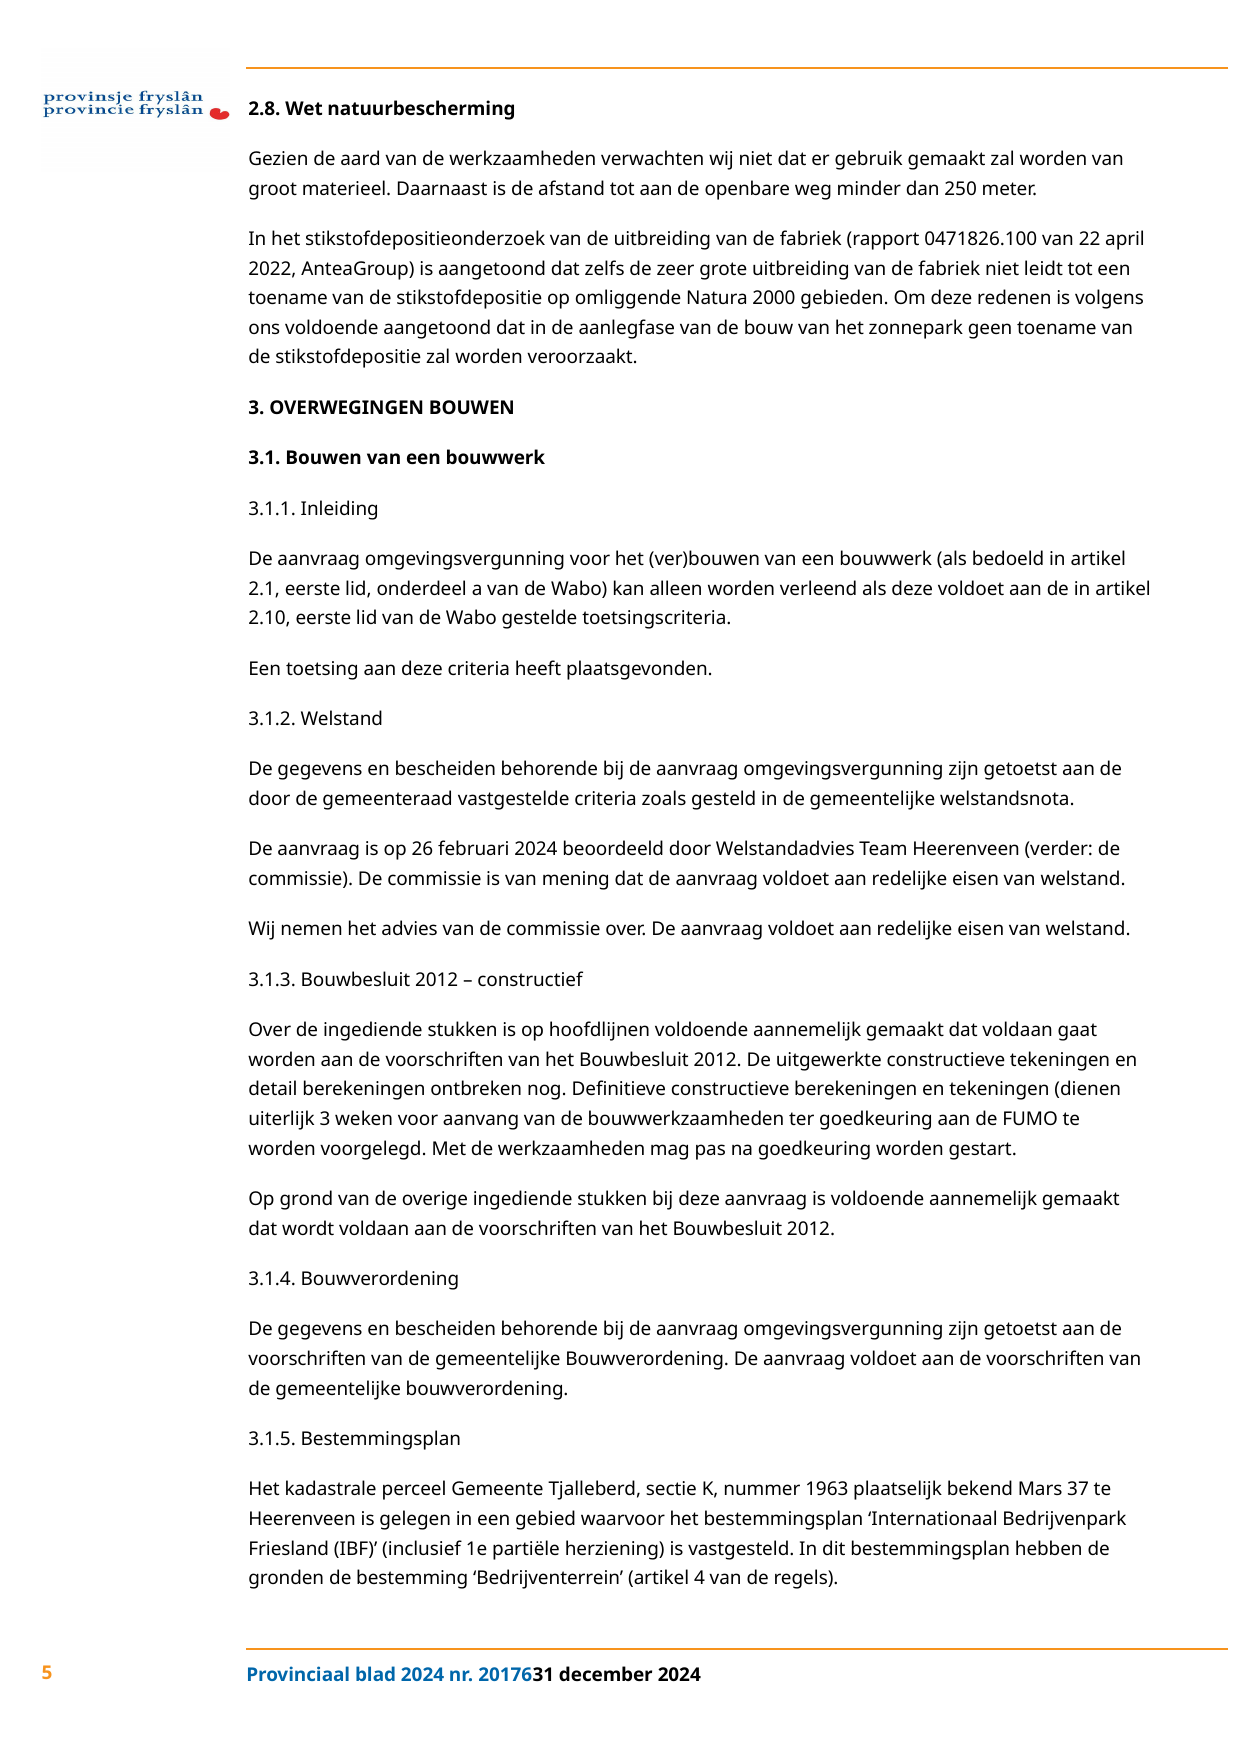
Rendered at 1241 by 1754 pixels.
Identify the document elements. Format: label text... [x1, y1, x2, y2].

text Het kadastrale perceel Gemeente Tjalleberd, sectie K, nummer 1963 plaatselijk bekend Mars 37 te Heerenveen is gelegen in een gebied waarvoor het bestemmingsplan ‘Internationaal Bedrijvenpark Friesland (IBF)’ (inclusief 1e partiële herziening) is vastgesteld. In dit bestemmingsplan hebben de gronden de bestemming ‘Bedrijventerrein’ (artikel 4 van de regels). [248, 1476, 1152, 1590]
text Over de ingediende stukken is op hoofdlijnen voldoende aannemelijk gemaakt dat voldaan gaat worden aan de voorschriften van het Bouwbesluit 2012. De uitgewerkte constructieve tekeningen en detail berekeningen ontbreken nog. Definitieve constructieve berekeningen en tekeningen (dienen uiterlijk 3 weken voor aanvang van de bouwwerkzaamheden ter goedkeuring aan de FUMO te worden voorgelegd. Met de werkzaamheden mag pas na goedkeuring worden gestart. [248, 1016, 1152, 1161]
text 3.1.5. Bestemmingsplan [248, 1425, 1152, 1451]
text De gegevens en bescheiden behorende bij de aanvraag omgevingsvergunning zijn getoetst aan de voorschriften van de gemeentelijke Bouwverordening. De aanvraag voldoet aan de voorschriften van de gemeentelijke bouwverordening. [248, 1316, 1152, 1401]
text In het stikstofdepositieonderzoek van de uitbreiding van de fabriek (rapport 0471826.100 van 22 april 2022, AnteaGroup) is aangetoond dat zelfs de zeer grote uitbreiding van de fabriek niet leidt tot een toename van de stikstofdepositie op omliggende Natura 2000 gebieden. Om deze redenen is volgens ons voldoende aangetoond dat in de aanlegfase van de bouw van het zonnepark geen toename van de stikstofdepositie zal worden veroorzaakt. [248, 225, 1152, 369]
text 3.1.4. Bouwverordening [248, 1265, 1152, 1291]
text 3.1.1. Inleiding [248, 495, 1152, 521]
picture [41, 47, 231, 172]
text 3. OVERWEGINGEN BOUWEN [248, 394, 1152, 420]
text De aanvraag is op 26 februari 2024 beoordeeld door Welstandadvies Team Heerenveen (verder: de commissie). De commissie is van mening dat de aanvraag voldoet aan redelijke eisen van welstand. [248, 836, 1152, 891]
text Een toetsing aan deze criteria heeft plaatsgevonden. [248, 655, 1152, 681]
text De aanvraag omgevingsvergunning voor het (ver)bouwen van een bouwwerk (als bedoeld in artikel 2.1, eerste lid, onderdeel a van de Wabo) kan alleen worden verleend als deze voldoet aan de in artikel 2.10, eerste lid van de Wabo gestelde toetsingscriteria. [248, 545, 1152, 630]
text De gegevens en bescheiden behorende bij de aanvraag omgevingsvergunning zijn getoetst aan de door de gemeenteraad vastgestelde criteria zoals gesteld in de gemeentelijke welstandsnota. [248, 756, 1152, 811]
text 3.1.2. Welstand [248, 705, 1152, 731]
text 3.1. Bouwen van een bouwwerk [248, 444, 1152, 470]
text Wij nemen het advies van de commissie over. De aanvraag voldoet aan redelijke eisen van welstand. [248, 916, 1152, 941]
text Gezien de aard van de werkzaamheden verwachten wij niet dat er gebruik gemaakt zal worden van groot materieel. Daarnaast is de afstand tot aan de openbare weg minder dan 250 meter. [248, 145, 1152, 201]
text 3.1.3. Bouwbesluit 2012 – constructief [248, 966, 1152, 992]
text 2.8. Wet natuurbescherming [248, 95, 1152, 121]
text Op grond van de overige ingediende stukken bij deze aanvraag is voldoende aannemelijk gemaakt dat wordt voldaan aan de voorschriften van het Bouwbesluit 2012. [248, 1185, 1152, 1241]
